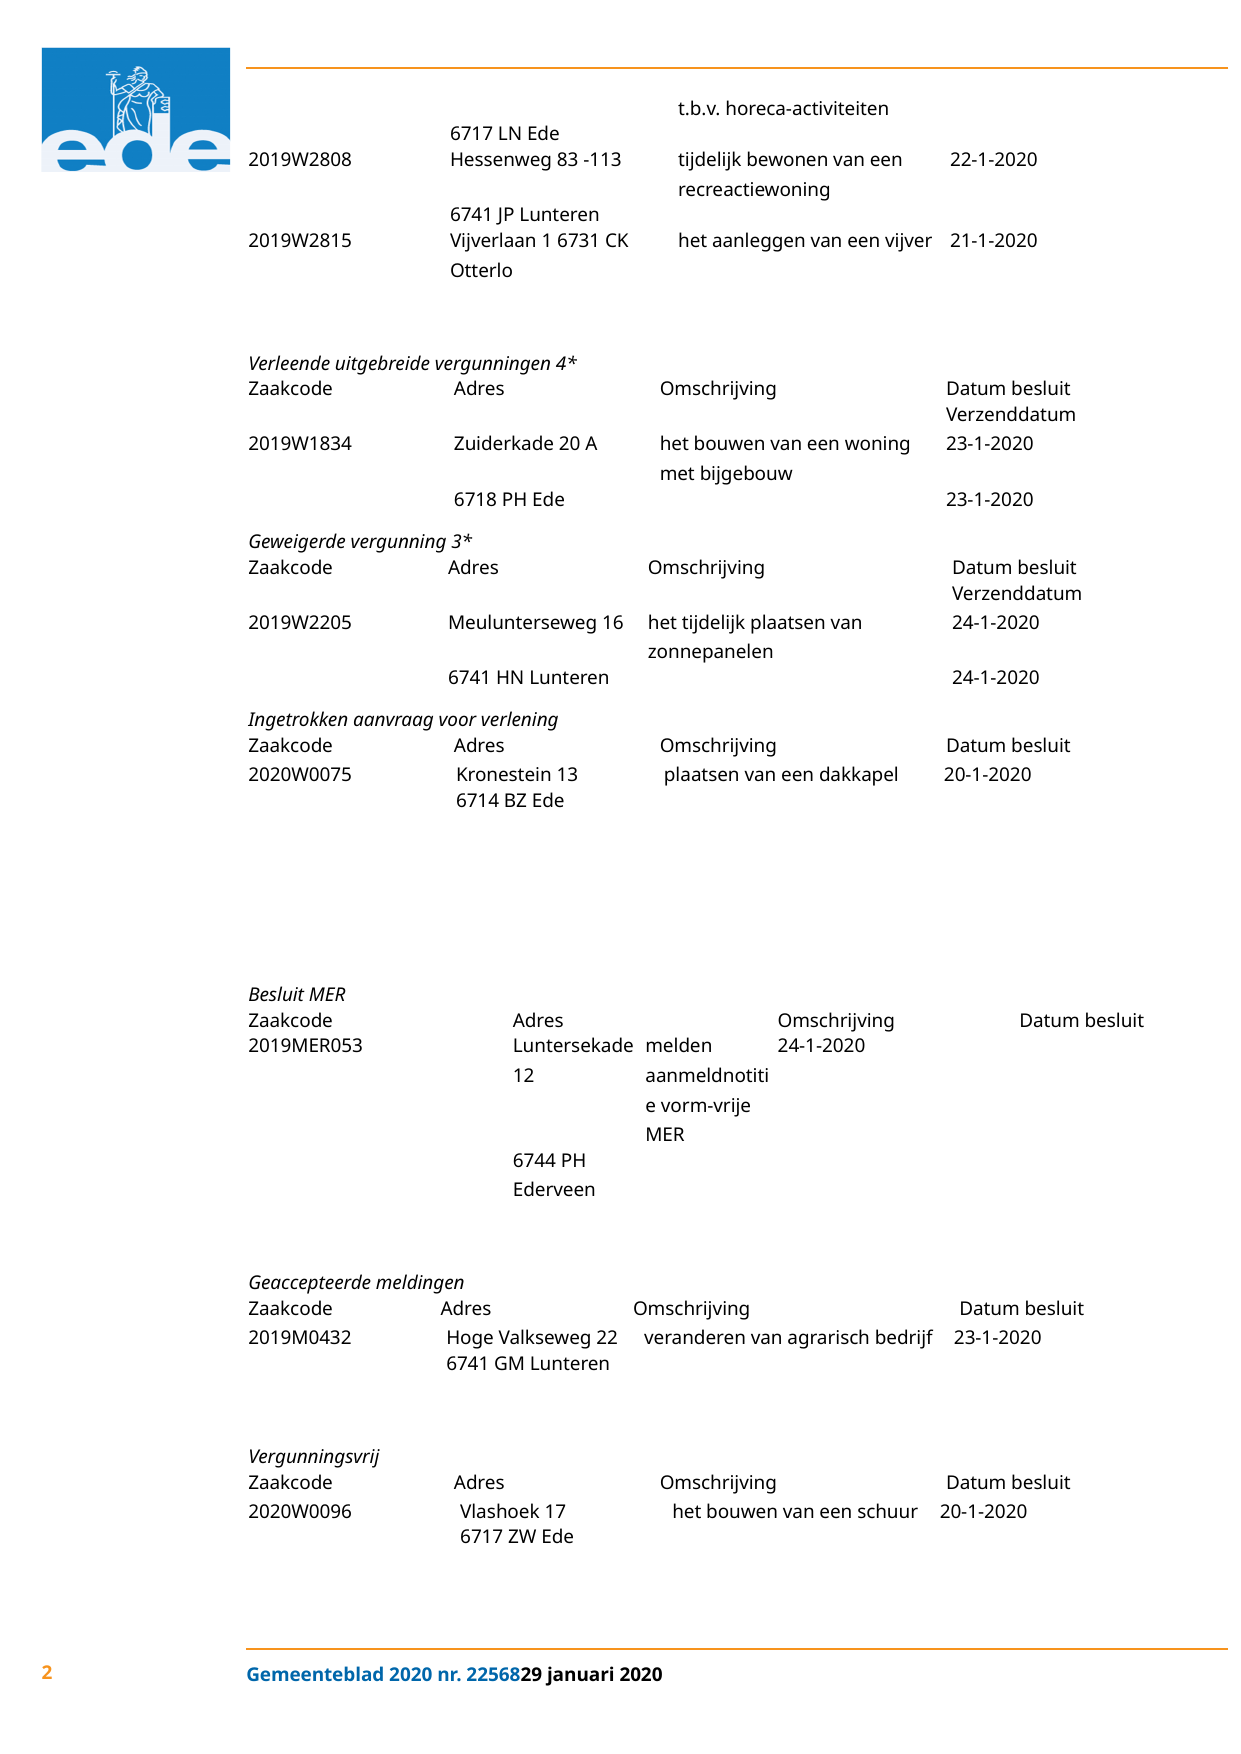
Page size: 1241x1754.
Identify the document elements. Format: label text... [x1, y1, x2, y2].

table_header 23-1-2020 [954, 1325, 1152, 1350]
table_cell Verzenddatum [946, 401, 1152, 427]
table_header Zaakcode [248, 733, 454, 758]
table_header Meulunterseweg 16 [448, 609, 648, 664]
table_header Omschrijving [660, 733, 946, 758]
table_header Datum besluit [1019, 1007, 1152, 1033]
table_cell [248, 121, 450, 146]
text Verleende uitgebreide vergunningen 4* [248, 350, 1152, 376]
table_cell melden aanmeldnotitie vorm-vrije MER [645, 1033, 777, 1147]
table_cell Verzenddatum [952, 580, 1152, 606]
table_header Adres [440, 1295, 633, 1321]
table_header Omschrijving [633, 1295, 959, 1321]
table_header Zuiderkade 20 A [454, 430, 659, 486]
table_cell [648, 664, 952, 690]
table_cell 6741 JP Lunteren [450, 202, 678, 227]
table_cell Vijverlaan 1 6731 CK Otterlo [450, 227, 678, 283]
table_cell [248, 1147, 513, 1202]
table_header het tijdelijk plaatsen van zonnepanelen [648, 609, 952, 664]
table_header 24-1-2020 [952, 609, 1152, 664]
table_cell [950, 121, 1152, 146]
table_cell [678, 121, 950, 146]
table_cell [660, 486, 946, 511]
table_header 20-1-2020 [944, 762, 1152, 787]
table_header Vlashoek 17 [460, 1498, 672, 1524]
table_header veranderen van agrarisch bedrijf [644, 1325, 954, 1350]
table_header Adres [454, 376, 659, 401]
table_header Omschrijving [660, 376, 946, 401]
table_header plaatsen van een dakkapel [664, 762, 944, 787]
table_cell 2019W2808 [248, 146, 450, 202]
table_cell Hessenweg 83 -113 [450, 146, 678, 202]
table_header 2019W1834 [248, 430, 454, 486]
table_header het bouwen van een schuur [672, 1498, 939, 1524]
table_cell [778, 1147, 1019, 1202]
table_cell Luntersekade 12 [513, 1033, 645, 1147]
text Ingetrokken aanvraag voor verlening [248, 707, 1152, 732]
table_cell [644, 1350, 954, 1376]
table_header 2020W0096 [248, 1498, 460, 1524]
table_header Datum besluit [946, 1469, 1152, 1495]
table_cell [454, 401, 659, 427]
table_cell [645, 1147, 777, 1202]
table_header 20-1-2020 [940, 1498, 1152, 1524]
table_cell [672, 1524, 939, 1549]
table_cell [450, 95, 678, 121]
table_header Hoge Valkseweg 22 [446, 1325, 644, 1350]
table_cell het aanleggen van een vijver [678, 227, 950, 283]
table_cell tijdelijk bewonen van een recreactiewoning [678, 146, 950, 202]
table_header Omschrijving [660, 1469, 946, 1495]
table_cell [248, 95, 450, 121]
table_cell 2019W2815 [248, 227, 450, 283]
table_cell [248, 401, 454, 427]
text Geweigerde vergunning 3* [248, 528, 1152, 554]
table_cell 6741 GM Lunteren [446, 1350, 644, 1376]
table_cell [248, 664, 448, 690]
table_cell 23-1-2020 [946, 486, 1152, 511]
table_cell 24-1-2020 [952, 664, 1152, 690]
table_header Zaakcode [248, 376, 454, 401]
table_cell [248, 202, 450, 227]
table_header 23-1-2020 [946, 430, 1152, 486]
table_cell [678, 202, 950, 227]
table_cell [248, 1350, 446, 1376]
table_header Adres [454, 1469, 659, 1495]
table_header Zaakcode [248, 1295, 440, 1321]
table_header Datum besluit [959, 1295, 1152, 1321]
table_cell [664, 787, 944, 813]
text Besluit MER [248, 981, 1152, 1007]
table_header het bouwen van een woning met bijgebouw [660, 430, 946, 486]
table_header Zaakcode [248, 1469, 454, 1495]
table_cell [248, 486, 454, 511]
table_cell 21-1-2020 [950, 227, 1152, 283]
table_header Kronestein 13 [456, 762, 664, 787]
table_header 2020W0075 [248, 762, 456, 787]
table_cell 6717 ZW Ede [460, 1524, 672, 1549]
table_cell [448, 580, 648, 606]
picture [41, 47, 231, 172]
table_header Adres [448, 554, 648, 580]
text Vergunningsvrij [248, 1443, 1152, 1469]
table_header 2019W2205 [248, 609, 448, 664]
table_header Datum besluit [952, 554, 1152, 580]
table_cell [248, 580, 448, 606]
table_cell [660, 401, 946, 427]
table_cell [950, 202, 1152, 227]
table_cell 22-1-2020 [950, 146, 1152, 202]
table_header Datum besluit [946, 376, 1152, 401]
table_cell 2019MER053 [248, 1033, 513, 1147]
table_cell t.b.v. horeca-activiteiten [678, 95, 950, 121]
table_header Omschrijving [778, 1007, 1019, 1033]
table_header Omschrijving [648, 554, 952, 580]
table_cell 6718 PH Ede [454, 486, 659, 511]
table_header Adres [513, 1007, 777, 1033]
table_header Datum besluit [946, 733, 1152, 758]
table_cell [248, 1524, 460, 1549]
table_cell [944, 787, 1152, 813]
table_header 2019M0432 [248, 1325, 446, 1350]
table_cell [954, 1350, 1152, 1376]
table_cell 24-1-2020 [778, 1033, 1019, 1147]
table_cell 6714 BZ Ede [456, 787, 664, 813]
table_cell [248, 787, 456, 813]
table_cell 6744 PH Ederveen [513, 1147, 645, 1202]
table_cell [648, 580, 952, 606]
table_cell [950, 95, 1152, 121]
table_cell 6717 LN Ede [450, 121, 678, 146]
table_header Zaakcode [248, 1007, 513, 1033]
table_cell 6741 HN Lunteren [448, 664, 648, 690]
text Geaccepteerde meldingen [248, 1269, 1152, 1295]
table_header Zaakcode [248, 554, 448, 580]
table_cell [940, 1524, 1152, 1549]
table_header Adres [454, 733, 659, 758]
